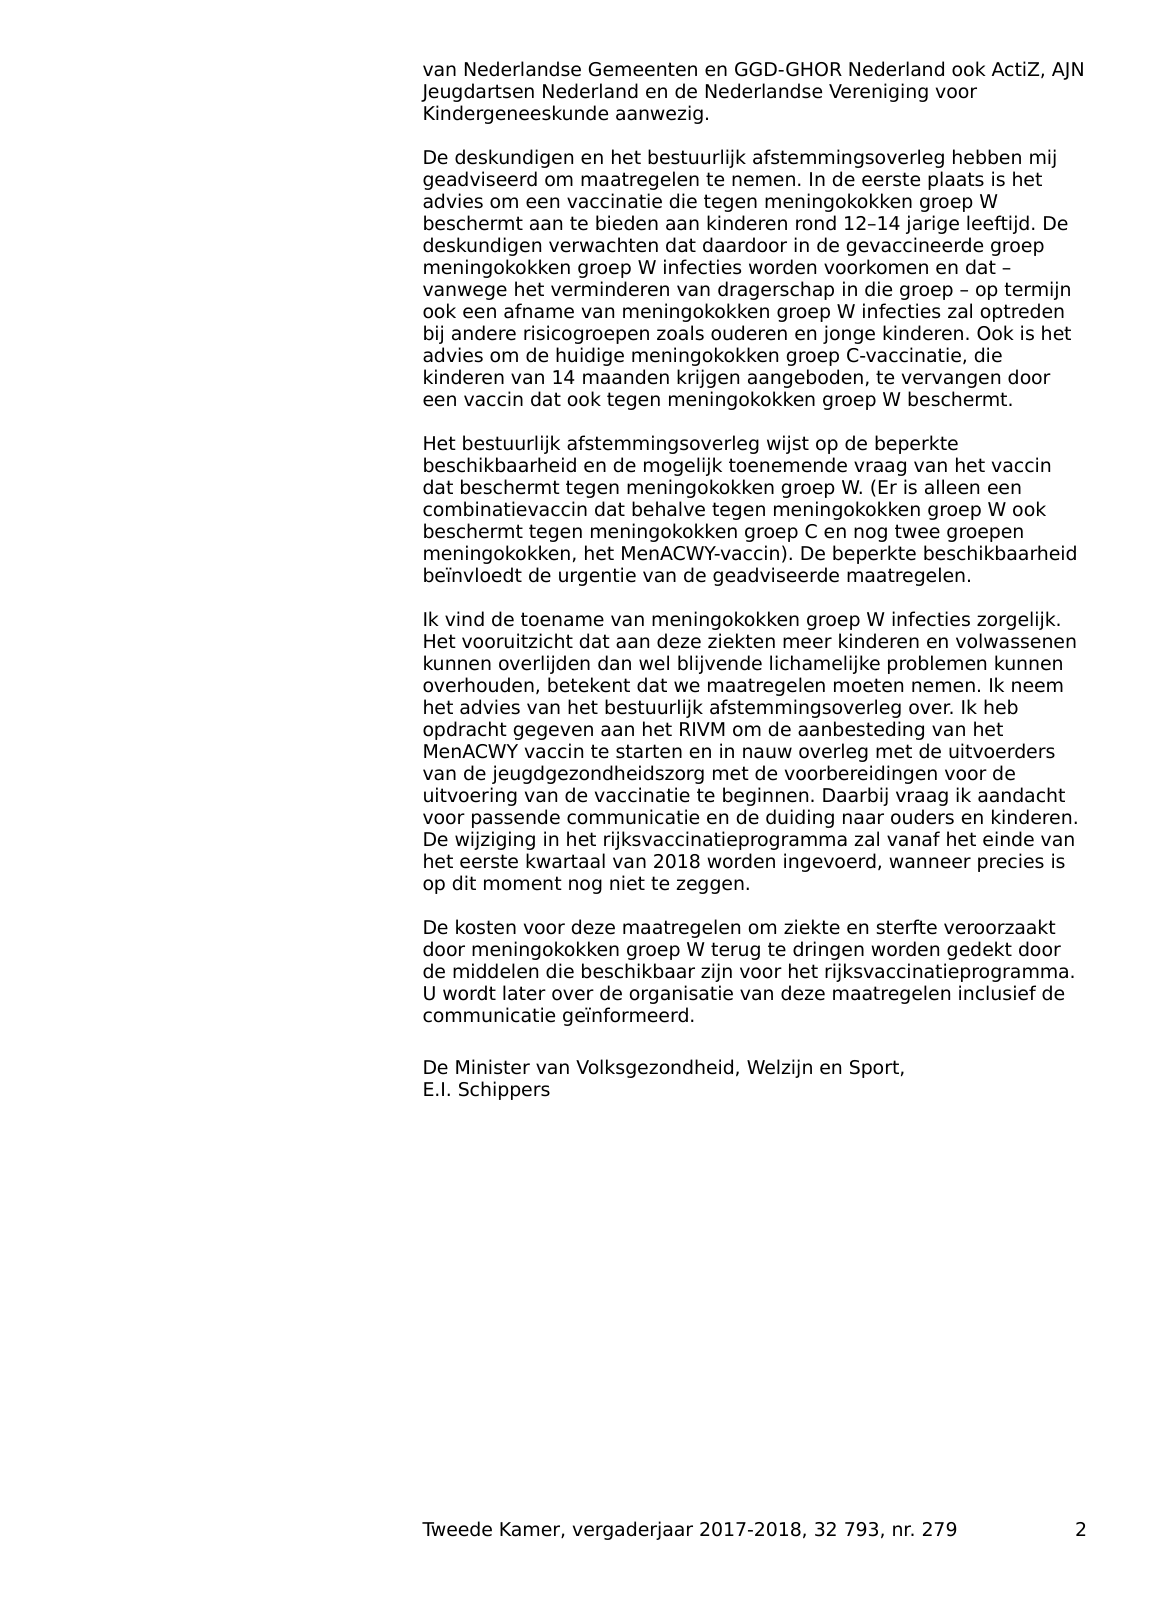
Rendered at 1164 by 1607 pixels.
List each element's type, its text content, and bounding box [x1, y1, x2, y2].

text Het bestuurlijk afstemmingsoverleg wijst op de beperkte beschikbaarheid en de mogelijk toenemende vraag van het vaccin dat beschermt tegen meningokokken groep W. (Er is alleen een combinatievaccin dat behalve tegen meningokokken groep W ook beschermt tegen meningokokken groep C en nog twee groepen meningokokken, het MenACWY-vaccin). De beperkte beschikbaarheid beïnvloedt de urgentie van de geadviseerde maatregelen. [422, 433, 1087, 587]
text van Nederlandse Gemeenten en GGD-GHOR Nederland ook ActiZ, AJN Jeugdartsen Nederland en de Nederlandse Vereniging voor Kindergeneeskunde aanwezig. [422, 59, 1087, 125]
text Ik vind de toename van meningokokken groep W infecties zorgelijk. Het vooruitzicht dat aan deze ziekten meer kinderen en volwassenen kunnen overlijden dan wel blijvende lichamelijke problemen kunnen overhouden, betekent dat we maatregelen moeten nemen. Ik neem het advies van het bestuurlijk afstemmingsoverleg over. Ik heb opdracht gegeven aan het RIVM om de aanbesteding van het MenACWY vaccin te starten en in nauw overleg met de uitvoerders van de jeugdgezondheidszorg met de voorbereidingen voor de uitvoering van de vaccinatie te beginnen. Daarbij vraag ik aandacht voor passende communicatie en de duiding naar ouders en kinderen. De wijziging in het rijksvaccinatieprogramma zal vanaf het einde van het eerste kwartaal van 2018 worden ingevoerd, wanneer precies is op dit moment nog niet te zeggen. [422, 609, 1087, 895]
text De deskundigen en het bestuurlijk afstemmingsoverleg hebben mij geadviseerd om maatregelen te nemen. In de eerste plaats is het advies om een vaccinatie die tegen meningokokken groep W beschermt aan te bieden aan kinderen rond 12–14 jarige leeftijd. De deskundigen verwachten dat daardoor in de gevaccineerde groep meningokokken groep W infecties worden voorkomen en dat – vanwege het verminderen van dragerschap in die groep – op termijn ook een afname van meningokokken groep W infecties zal optreden bij andere risicogroepen zoals ouderen en jonge kinderen. Ook is het advies om de huidige meningokokken groep C-vaccinatie, die kinderen van 14 maanden krijgen aangeboden, te vervangen door een vaccin dat ook tegen meningokokken groep W beschermt. [422, 147, 1087, 411]
text De Minister van Volksgezondheid, Welzijn en Sport, E.I. Schippers [422, 1057, 1087, 1101]
text De kosten voor deze maatregelen om ziekte en sterfte veroorzaakt door meningokokken groep W terug te dringen worden gedekt door de middelen die beschikbaar zijn voor het rijksvaccinatieprogramma. U wordt later over de organisatie van deze maatregelen inclusief de communicatie geïnformeerd. [422, 917, 1087, 1027]
